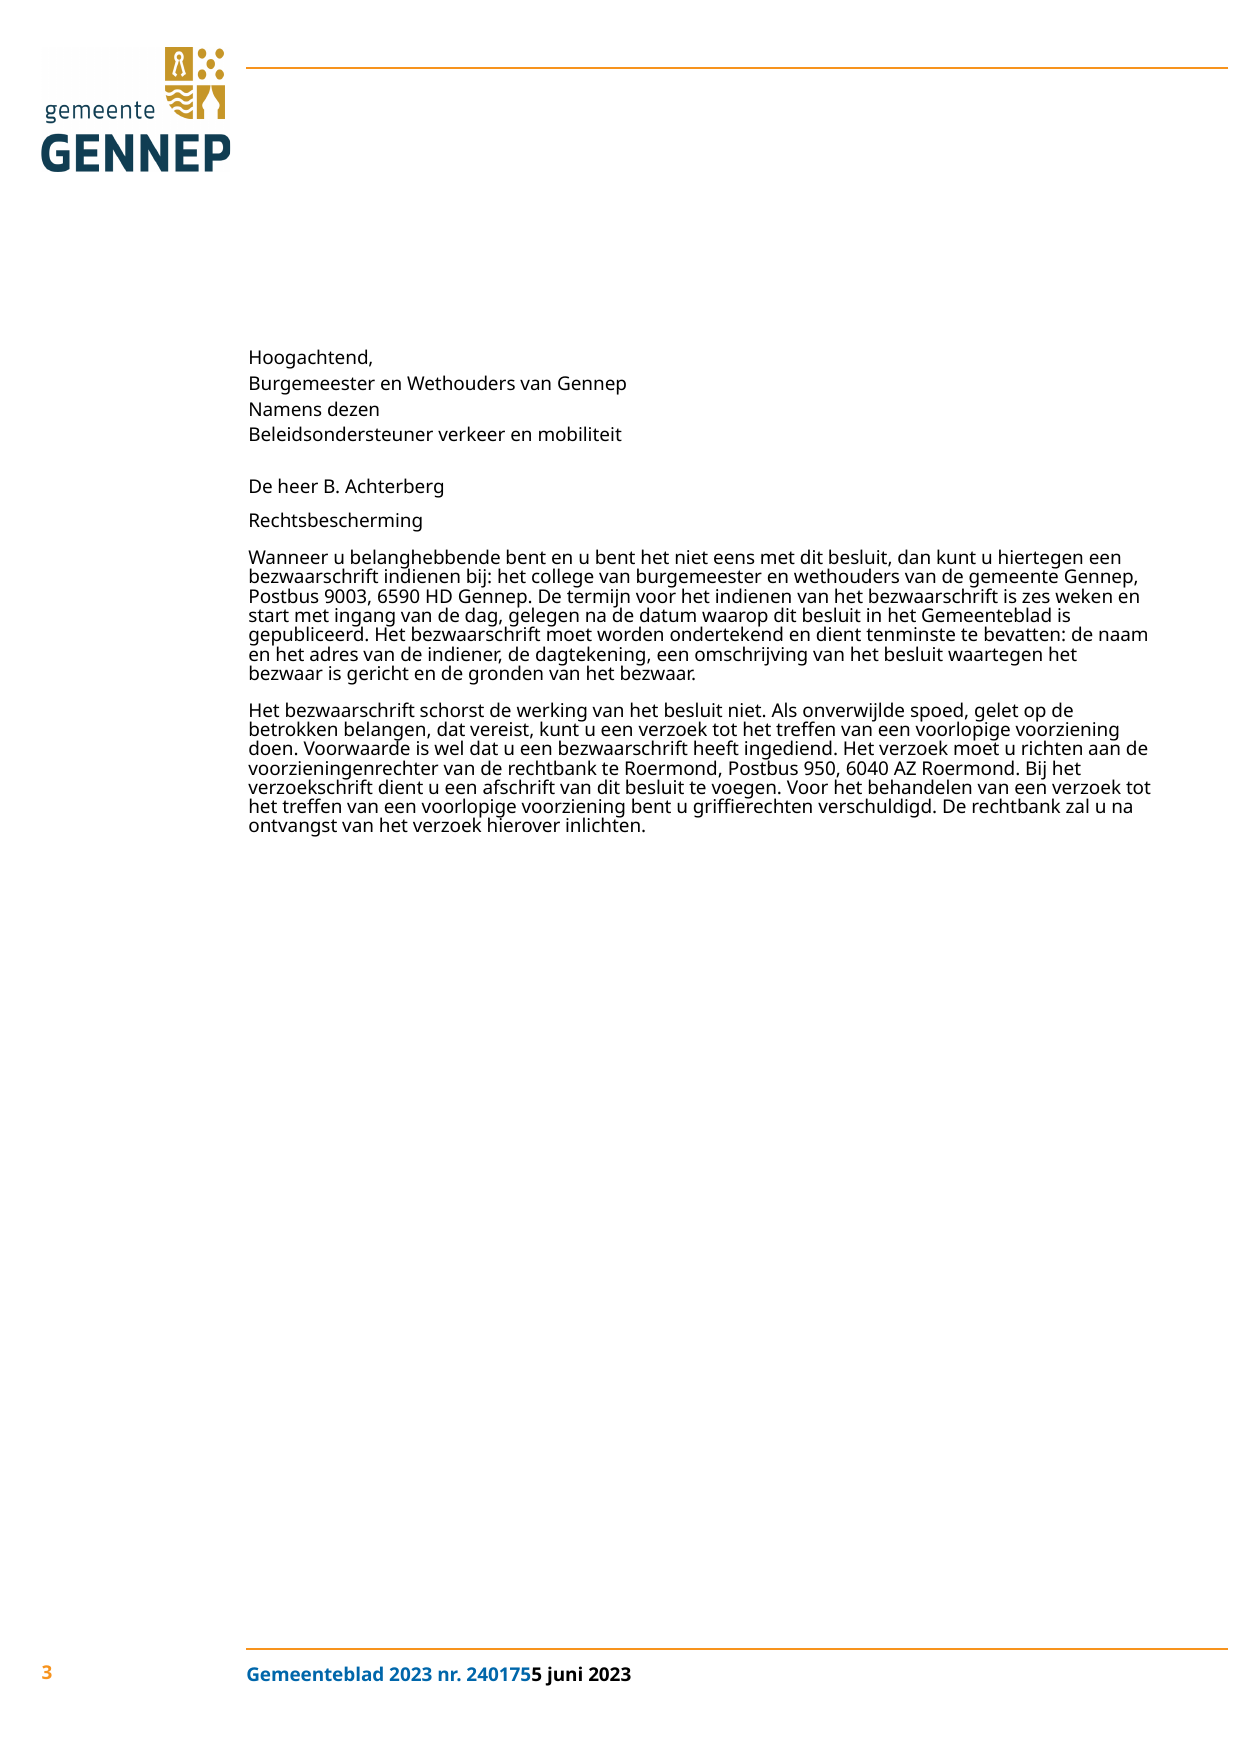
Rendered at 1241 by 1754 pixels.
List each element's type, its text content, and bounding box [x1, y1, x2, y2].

picture [41, 47, 231, 172]
text De heer B. Achterberg [248, 473, 1152, 499]
text Namens dezen [248, 396, 1152, 421]
text Hoogachtend, [248, 344, 1152, 370]
text Het bezwaarschrift schorst de werking van het besluit niet. Als onverwijlde spoed, gelet op de betrokken belangen, dat vereist, kunt u een verzoek tot het treffen van een voorlopige voorziening doen. Voorwaarde is wel dat u een bezwaarschrift heeft ingediend. Het verzoek moet u richten aan de voorzieningenrechter van de rechtbank te Roermond, Postbus 950, 6040 AZ Roermond. Bij het verzoekschrift dient u een afschrift van dit besluit te voegen. Voor het behandelen van een verzoek tot het treffen van een voorlopige voorziening bent u griffierechten verschuldigd. De rechtbank zal u na ontvangst van het verzoek hierover inlichten. [248, 702, 1152, 837]
text Burgemeester en Wethouders van Gennep [248, 370, 1152, 396]
text Wanneer u belanghebbende bent en u bent het niet eens met dit besluit, dan kunt u hiertegen een bezwaarschrift indienen bij: het college van burgemeester en wethouders van de gemeente Gennep, Postbus 9003, 6590 HD Gennep. De termijn voor het indienen van het bezwaarschrift is zes weken en start met ingang van de dag, gelegen na de datum waarop dit besluit in het Gemeenteblad is gepubliceerd. Het bezwaarschrift moet worden ondertekend en dient tenminste te bevatten: de naam en het adres van de indiener, de dagtekening, een omschrijving van het besluit waartegen het bezwaar is gericht en de gronden van het bezwaar. [248, 549, 1152, 684]
text Rechtsbescherming [248, 512, 1152, 532]
text Beleidsondersteuner verkeer en mobiliteit [248, 421, 1152, 447]
